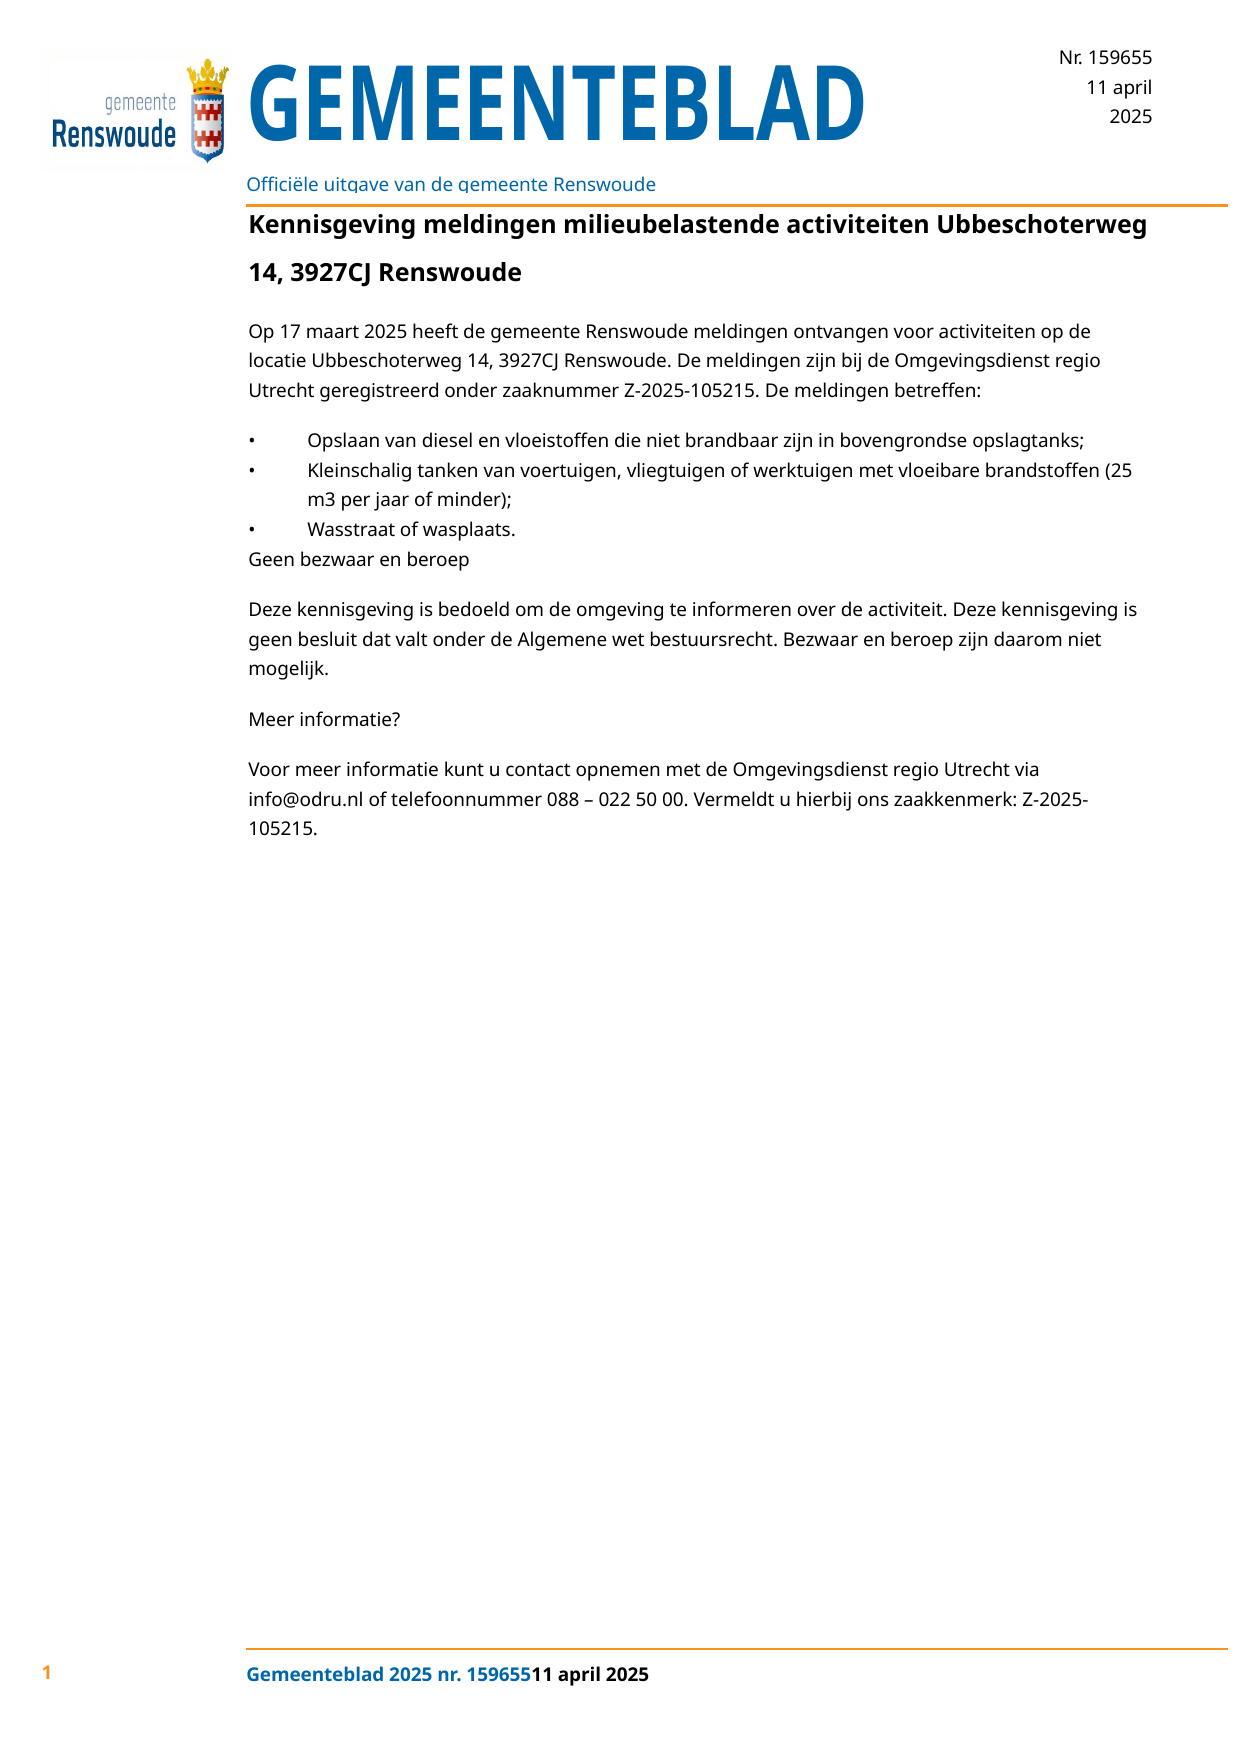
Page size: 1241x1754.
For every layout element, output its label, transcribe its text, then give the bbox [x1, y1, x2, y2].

text Voor meer informatie kunt u contact opnemen met de Omgevingsdienst regio Utrecht via info@odru.nl of telefoonnummer 088 – 022 50 00. Vermeldt u hierbij ons zaakkenmerk: Z-2025-105215. [248, 756, 1152, 841]
picture [41, 47, 231, 172]
text Meer informatie? [248, 706, 1152, 732]
text Op 17 maart 2025 heeft de gemeente Renswoude meldingen ontvangen voor activiteiten op de locatie Ubbeschoterweg 14, 3927CJ Renswoude. De meldingen zijn bij de Omgevingsdienst regio Utrecht geregistreerd onder zaaknummer Z-2025-105215. De meldingen betreffen: [248, 318, 1152, 403]
text Geen bezwaar en beroep [248, 546, 1152, 572]
list Kleinschalig tanken van voertuigen, vliegtuigen of werktuigen met vloeibare brandstoffen (25 m3 per jaar of minder); [248, 457, 1152, 512]
text Deze kennisgeving is bedoeld om de omgeving te informeren over de activiteit. Deze kennisgeving is geen besluit dat valt onder de Algemene wet bestuursrecht. Bezwaar en beroep zijn daarom niet mogelijk. [248, 596, 1152, 681]
list Wasstraat of wasplaats. [248, 516, 1152, 542]
text Kennisgeving meldingen milieubelastende activiteiten Ubbeschoterweg 14, 3927CJ Renswoude [248, 207, 1152, 288]
list Opslaan van diesel en vloeistoffen die niet brandbaar zijn in bovengrondse opslagtanks; [248, 427, 1152, 453]
